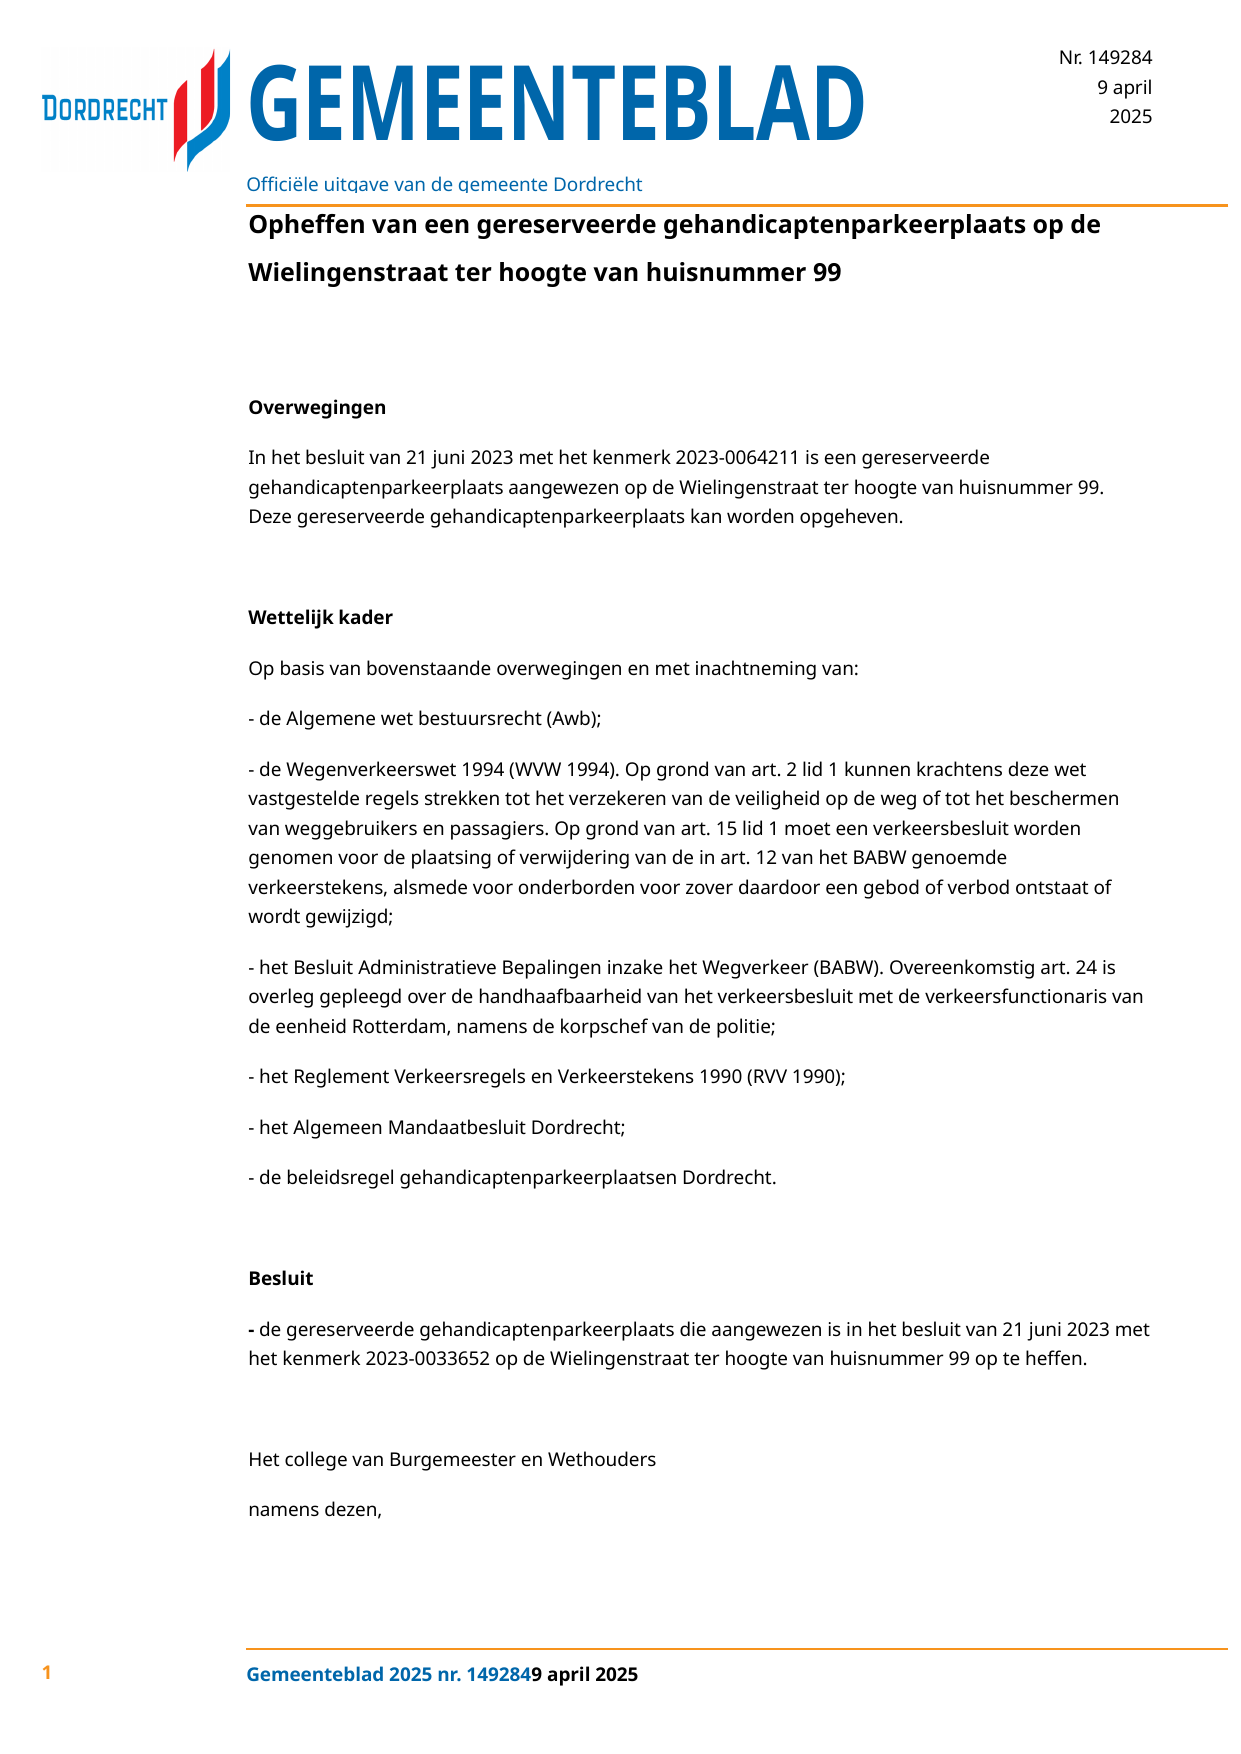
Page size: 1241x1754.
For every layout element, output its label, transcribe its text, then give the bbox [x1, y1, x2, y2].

text Opheffen van een gereserveerde gehandicaptenparkeerplaats op de Wielingenstraat ter hoogte van huisnummer 99 [248, 207, 1152, 288]
text Besluit [248, 1265, 1152, 1291]
text Op basis van bovenstaande overwegingen en met inachtneming van: [248, 655, 1152, 681]
text - het Reglement Verkeersregels en Verkeerstekens 1990 (RVV 1990); [248, 1064, 1152, 1089]
text - de Algemene wet bestuursrecht (Awb); [248, 705, 1152, 731]
text - de Wegenverkeerswet 1994 (WVW 1994). Op grond van art. 2 lid 1 kunnen krachtens deze wet vastgestelde regels strekken tot het verzekeren van de veiligheid op de weg of tot het beschermen van weggebruikers en passagiers. Op grond van art. 15 lid 1 moet een verkeersbesluit worden genomen voor de plaatsing of verwijdering van de in art. 12 van het BABW genoemde verkeerstekens, alsmede voor onderborden voor zover daardoor een gebod of verbod ontstaat of wordt gewijzigd; [248, 756, 1152, 929]
text Het college van Burgemeester en Wethouders [248, 1446, 1152, 1472]
text - het Algemeen Mandaatbesluit Dordrecht; [248, 1114, 1152, 1140]
text - het Besluit Administratieve Bepalingen inzake het Wegverkeer (BABW). Overeenkomstig art. 24 is overleg gepleegd over de handhaafbaarheid van het verkeersbesluit met de verkeersfunctionaris van de eenheid Rotterdam, namens de korpschef van de politie; [248, 954, 1152, 1039]
text - de gereserveerde gehandicaptenparkeerplaats die aangewezen is in het besluit van 21 juni 2023 met het kenmerk 2023-0033652 op de Wielingenstraat ter hoogte van huisnummer 99 op te heffen. [248, 1316, 1152, 1371]
text - de beleidsregel gehandicaptenparkeerplaatsen Dordrecht. [248, 1164, 1152, 1190]
text namens dezen, [248, 1497, 1152, 1522]
picture [41, 47, 231, 172]
text Overwegingen [248, 394, 1152, 420]
text In het besluit van 21 juni 2023 met het kenmerk 2023-0064211 is een gereserveerde gehandicaptenparkeerplaats aangewezen op de Wielingenstraat ter hoogte van huisnummer 99. Deze gereserveerde gehandicaptenparkeerplaats kan worden opgeheven. [248, 444, 1152, 529]
text Wettelijk kader [248, 604, 1152, 630]
